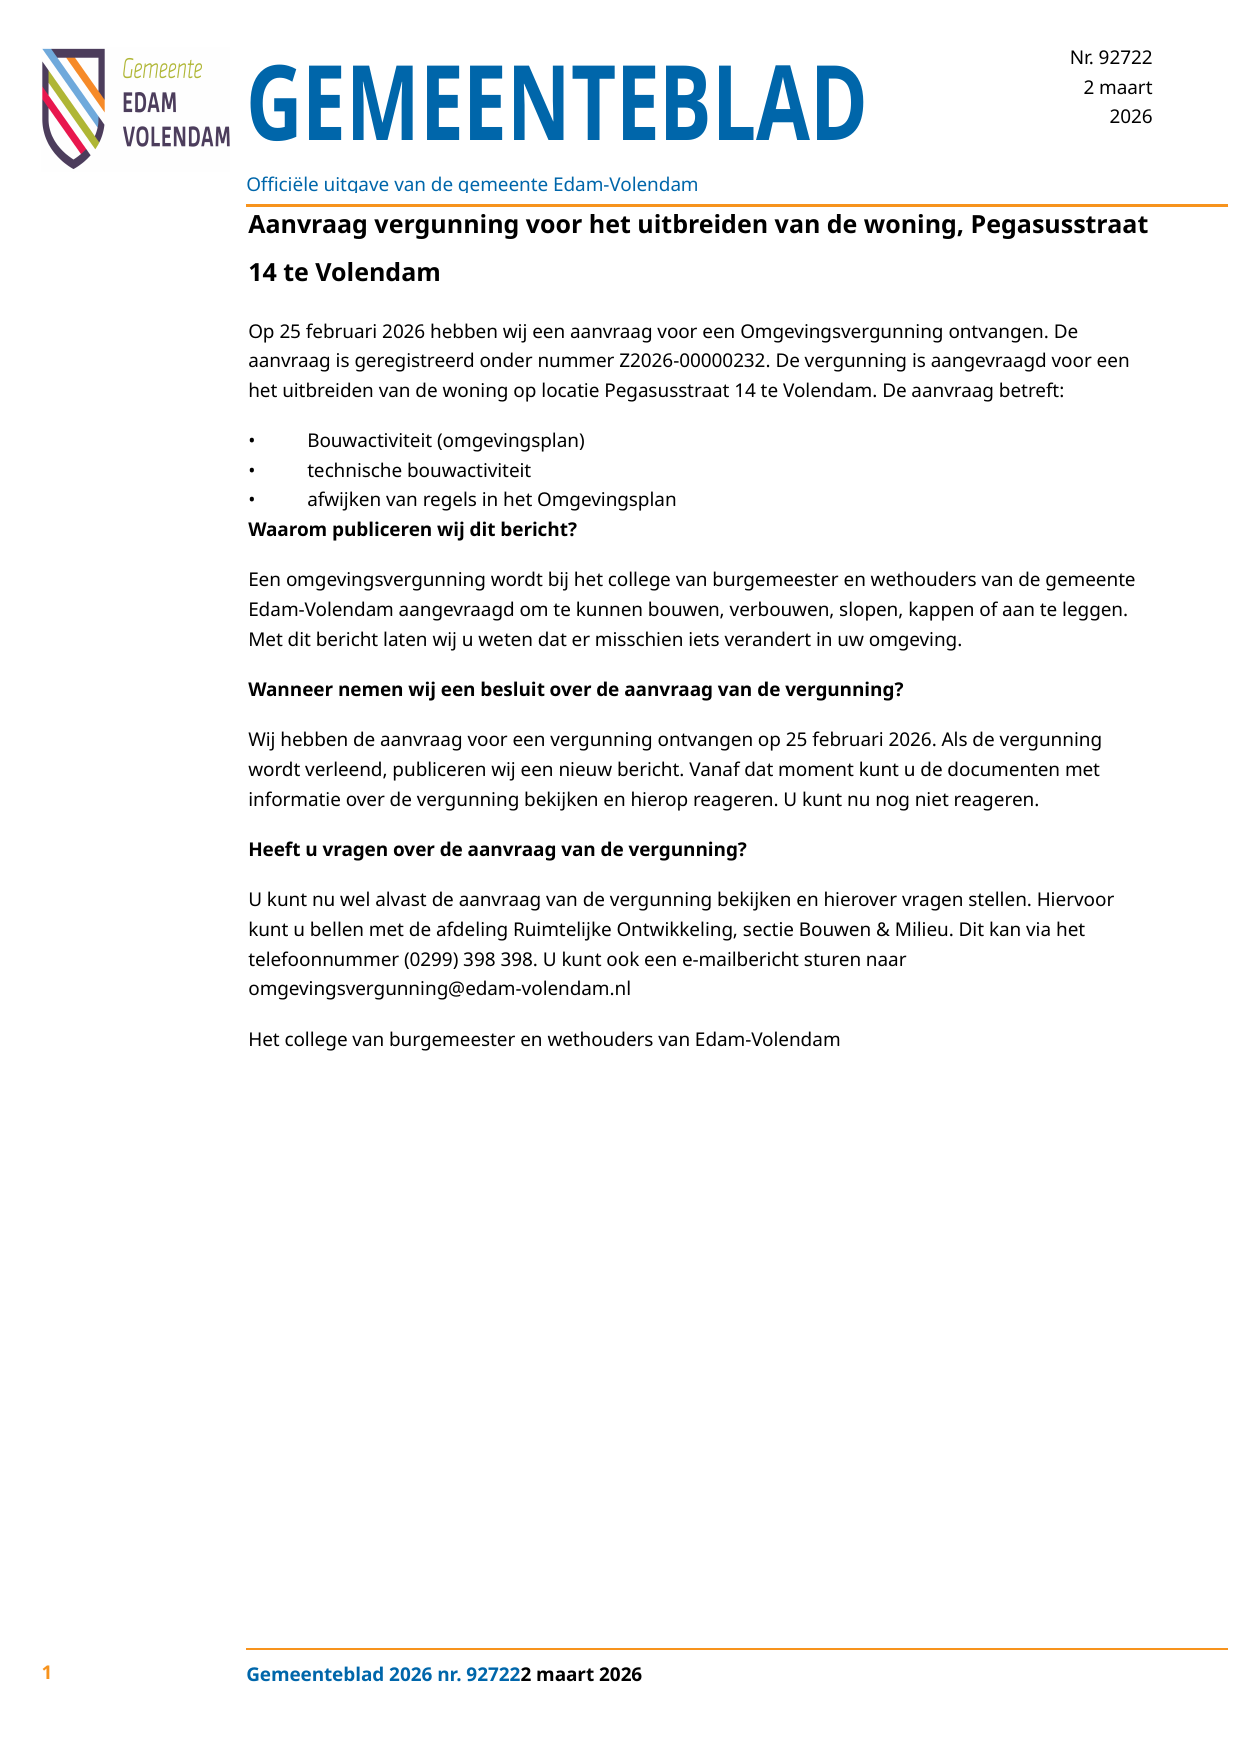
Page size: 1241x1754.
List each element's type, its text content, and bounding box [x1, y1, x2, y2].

list technische bouwactiviteit [248, 457, 1152, 483]
picture [41, 47, 231, 172]
text Op 25 februari 2026 hebben wij een aanvraag voor een Omgevingsvergunning ontvangen. De aanvraag is geregistreerd onder nummer Z2026-00000232. De vergunning is aangevraagd voor een het uitbreiden van de woning op locatie Pegasusstraat 14 te Volendam. De aanvraag betreft: [248, 318, 1152, 403]
text Wanneer nemen wij een besluit over de aanvraag van de vergunning? [248, 676, 1152, 702]
text U kunt nu wel alvast de aanvraag van de vergunning bekijken en hierover vragen stellen. Hiervoor kunt u bellen met de afdeling Ruimtelijke Ontwikkeling, sectie Bouwen & Milieu. Dit kan via het telefoonnummer (0299) 398 398. U kunt ook een e-mailbericht sturen naar omgevingsvergunning@edam-volendam.nl [248, 887, 1152, 1001]
text Het college van burgemeester en wethouders van Edam-Volendam [248, 1026, 1152, 1052]
list afwijken van regels in het Omgevingsplan [248, 487, 1152, 512]
text Een omgevingsvergunning wordt bij het college van burgemeester en wethouders van de gemeente Edam-Volendam aangevraagd om te kunnen bouwen, verbouwen, slopen, kappen of aan te leggen. Met dit bericht laten wij u weten dat er misschien iets verandert in uw omgeving. [248, 567, 1152, 652]
list Bouwactiviteit (omgevingsplan) [248, 427, 1152, 453]
text Wij hebben de aanvraag voor een vergunning ontvangen op 25 februari 2026. Als de vergunning wordt verleend, publiceren wij een nieuw bericht. Vanaf dat moment kunt u de documenten met informatie over de vergunning bekijken en hierop reageren. U kunt nu nog niet reageren. [248, 727, 1152, 812]
text Heeft u vragen over de aanvraag van de vergunning? [248, 836, 1152, 862]
text Waarom publiceren wij dit bericht? [248, 516, 1152, 542]
text Aanvraag vergunning voor het uitbreiden van de woning, Pegasusstraat 14 te Volendam [248, 207, 1152, 288]
